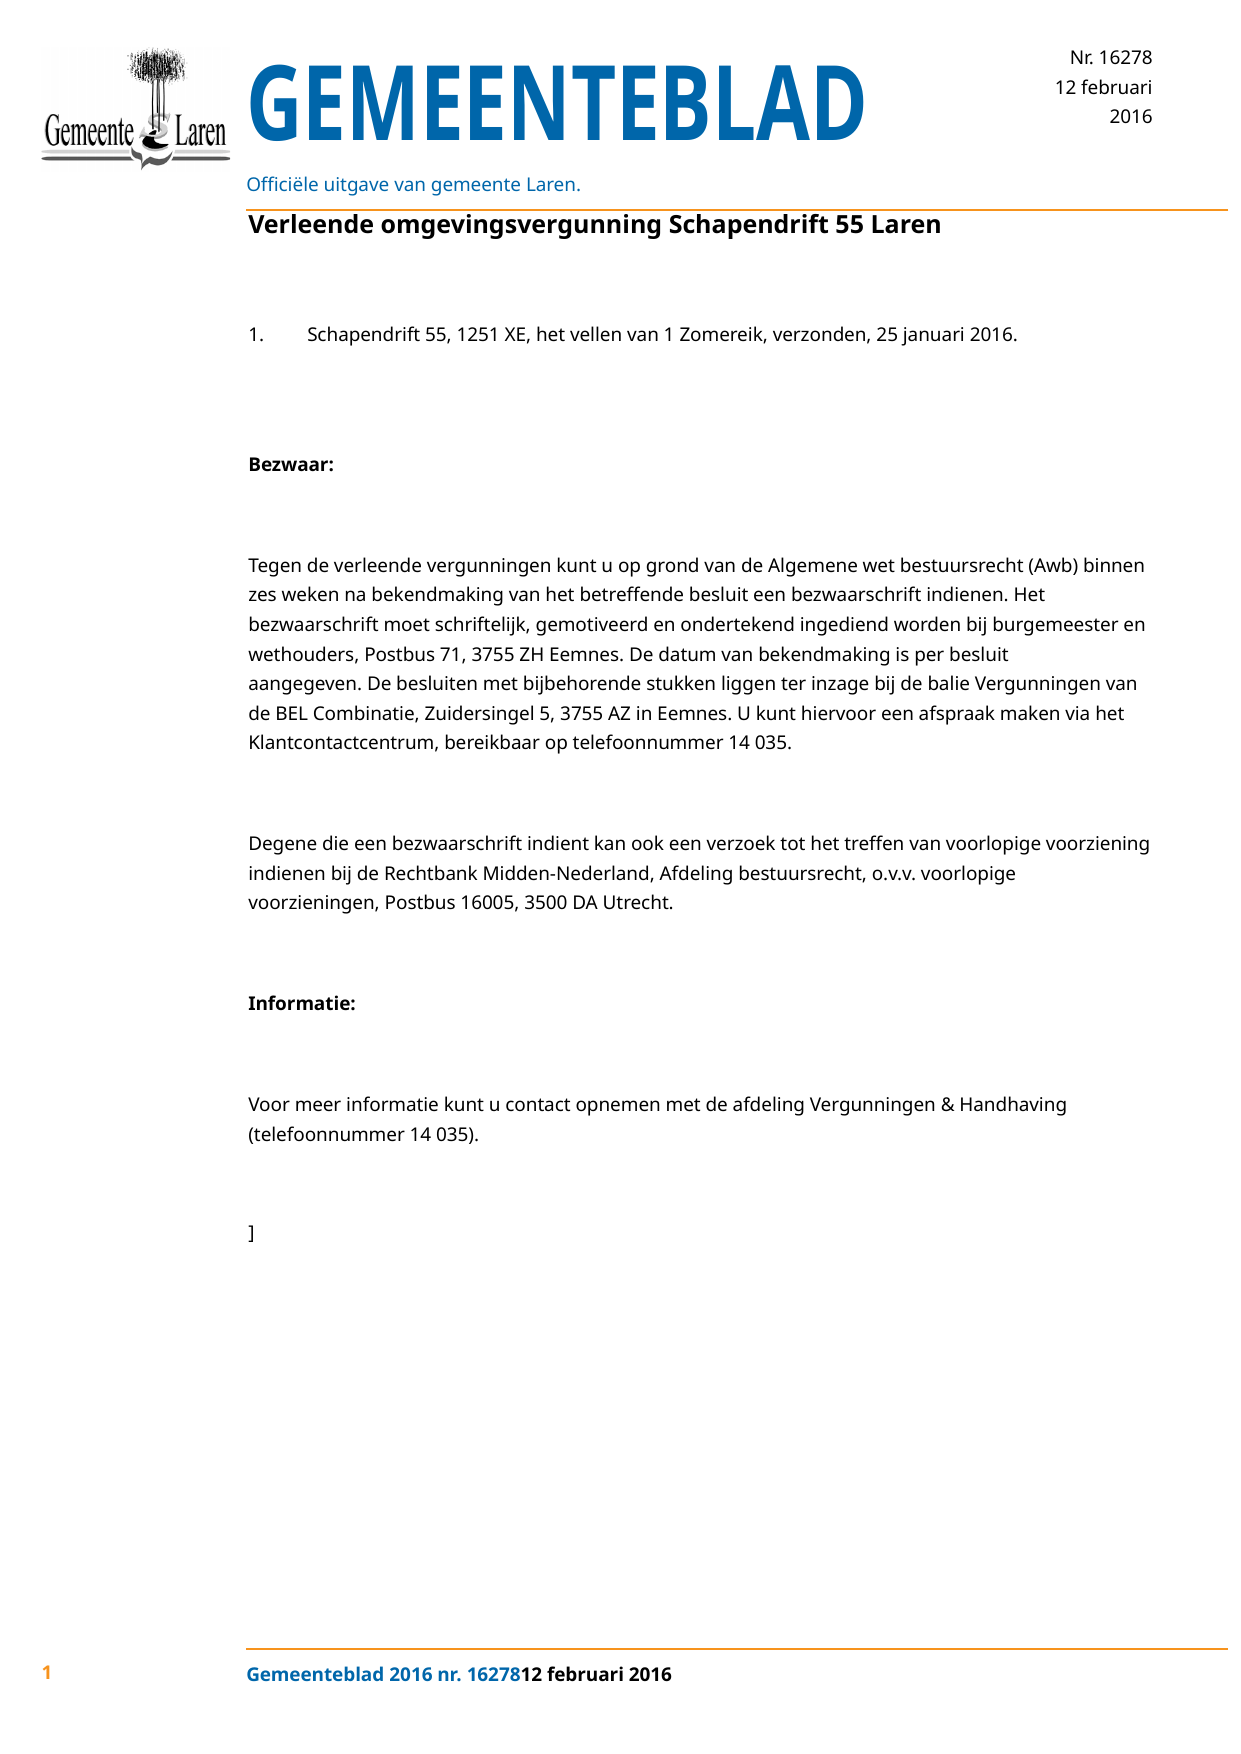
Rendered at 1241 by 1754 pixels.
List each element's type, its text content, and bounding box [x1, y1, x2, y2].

text ] [248, 1219, 1152, 1245]
text Verleende omgevingsvergunning Schapendrift 55 Laren [248, 211, 1152, 241]
text Degene die een bezwaarschrift indient kan ook een verzoek tot het treffen van voorlopige voorziening indienen bij de Rechtbank Midden-Nederland, Afdeling bestuursrecht, o.v.v. voorlopige voorzieningen, Postbus 16005, 3500 DA Utrecht. [248, 830, 1152, 915]
text Voor meer informatie kunt u contact opnemen met de afdeling Vergunningen & Handhaving (telefoonnummer 14 035). [248, 1091, 1152, 1146]
picture [41, 47, 231, 172]
text Informatie: [248, 990, 1152, 1016]
text Tegen de verleende vergunningen kunt u op grond van de Algemene wet bestuursrecht (Awb) binnen zes weken na bekendmaking van het betreffende besluit een bezwaarschrift indienen. Het bezwaarschrift moet schriftelijk, gemotiveerd en ondertekend ingediend worden bij burgemeester en wethouders, Postbus 71, 3755 ZH Eemnes. De datum van bekendmaking is per besluit aangegeven. De besluiten met bijbehorende stukken liggen ter inzage bij de balie Vergunningen van de BEL Combinatie, Zuidersingel 5, 3755 AZ in Eemnes. U kunt hiervoor een afspraak maken via het Klantcontactcentrum, bereikbaar op telefoonnummer 14 035. [248, 552, 1152, 755]
text Bezwaar: [248, 451, 1152, 477]
list Schapendrift 55, 1251 XE, het vellen van 1 Zomereik, verzonden, 25 januari 2016. [248, 321, 1152, 346]
